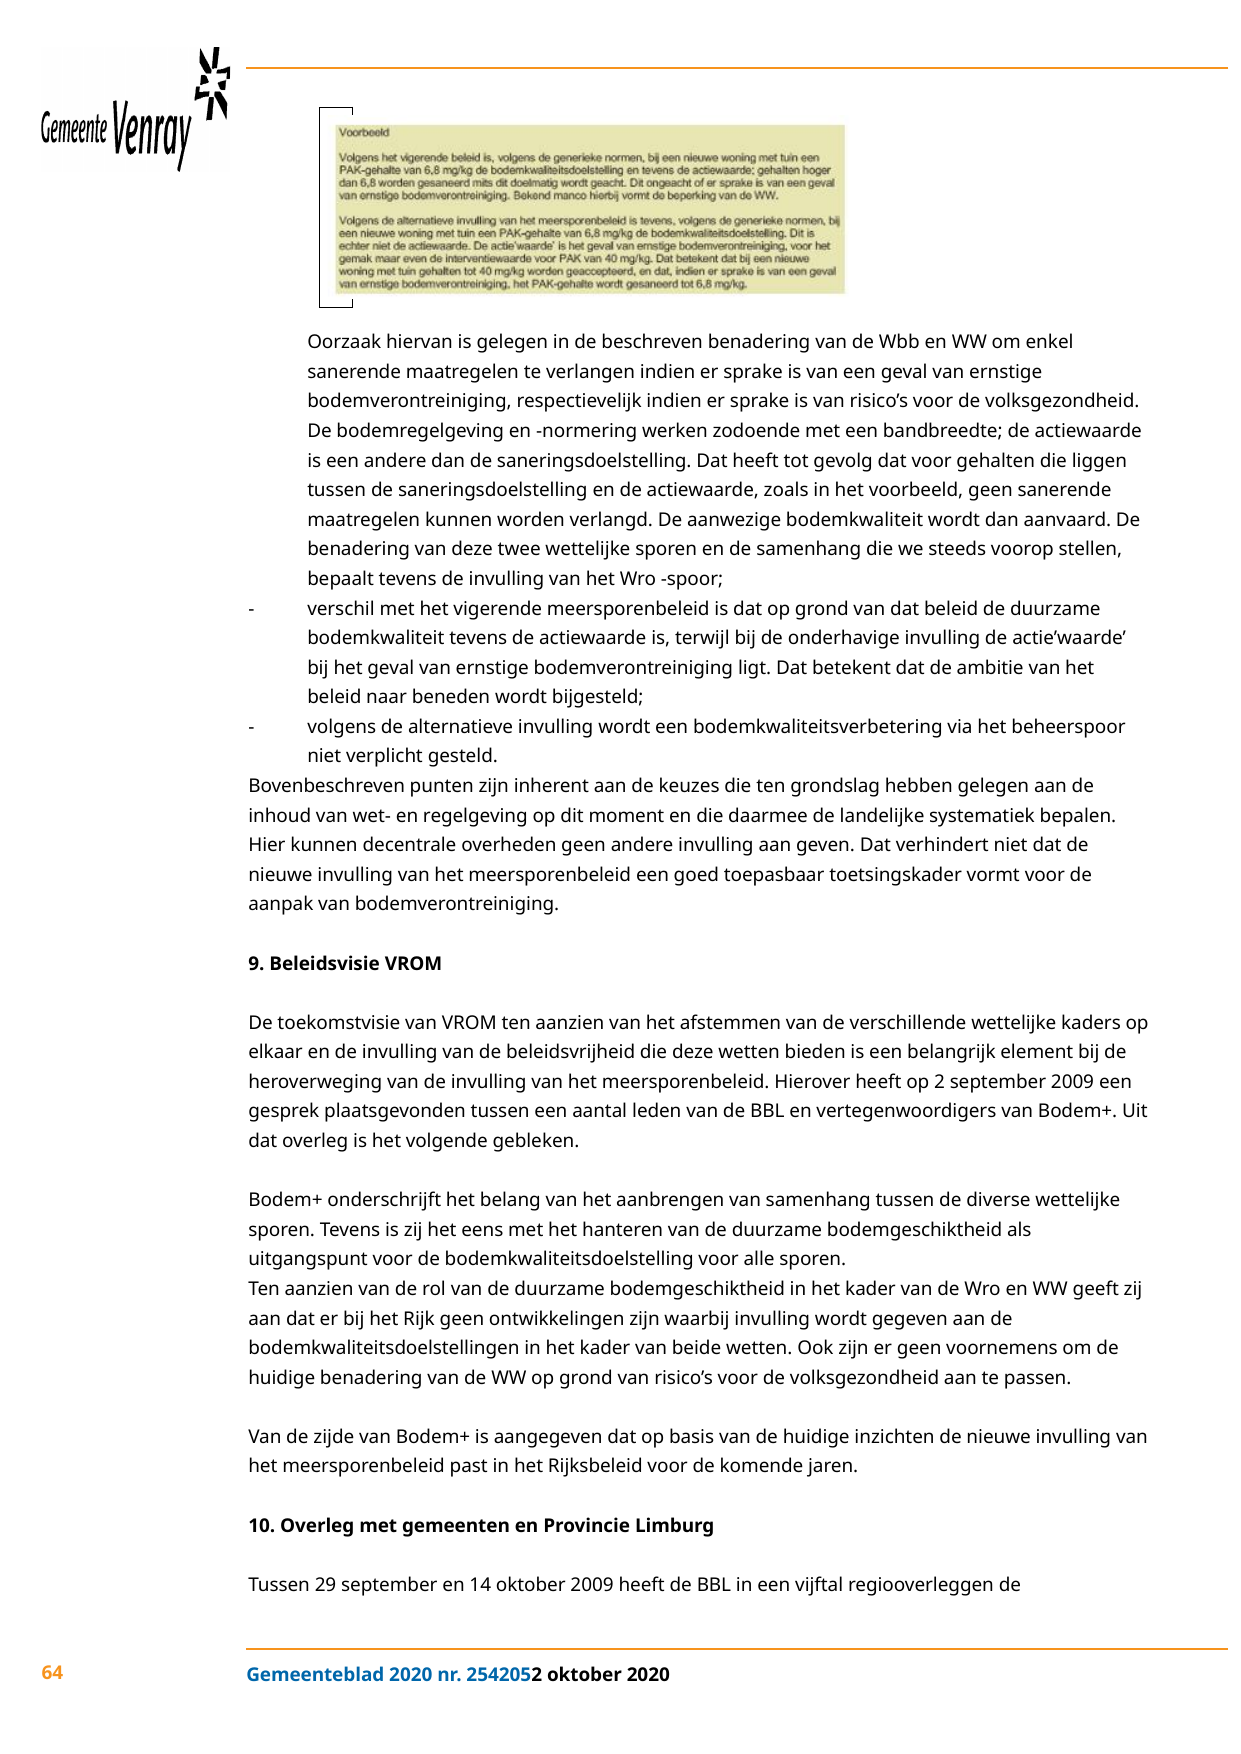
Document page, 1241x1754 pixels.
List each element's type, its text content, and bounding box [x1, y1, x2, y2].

text Tussen 29 september en 14 oktober 2009 heeft de BBL in een vijftal regiooverleggen de [248, 1571, 1152, 1597]
text 9. Beleidsvisie VROM [248, 950, 1152, 975]
text Bovenbeschreven punten zijn inherent aan de keuzes die ten grondslag hebben gelegen aan de inhoud van wet- en regelgeving op dit moment en die daarmee de landelijke systematiek bepalen. Hier kunnen decentrale overheden geen andere invulling aan geven. Dat verhindert niet dat de nieuwe invulling van het meersporenbeleid een goed toepasbaar toetsingskader vormt voor de aanpak van bodemverontreiniging. [248, 772, 1152, 916]
list volgens de alternatieve invulling wordt een bodemkwaliteitsverbetering via het beheerspoor niet verplicht gesteld. [248, 713, 1152, 768]
picture [327, 115, 854, 299]
text De toekomstvisie van VROM ten aanzien van het afstemmen van de verschillende wettelijke kaders op elkaar en de invulling van de beleidsvrijheid die deze wetten bieden is een belangrijk element bij de heroverweging van de invulling van het meersporenbeleid. Hierover heeft op 2 september 2009 een gesprek plaatsgevonden tussen een aantal leden van de BBL en vertegenwoordigers van Bodem+. Uit dat overleg is het volgende gebleken. [248, 1009, 1152, 1153]
list Oorzaak hiervan is gelegen in de beschreven benadering van de Wbb en WW om enkel sanerende maatregelen te verlangen indien er sprake is van een geval van ernstige bodemverontreiniging, respectievelijk indien er sprake is van risico’s voor de volksgezondheid. De bodemregelgeving en -normering werken zodoende met een bandbreedte; de actiewaarde is een andere dan de saneringsdoelstelling. Dat heeft tot gevolg dat voor gehalten die liggen tussen de saneringsdoelstelling en de actiewaarde, zoals in het voorbeeld, geen sanerende maatregelen kunnen worden verlangd. De aanwezige bodemkwaliteit wordt dan aanvaard. De benadering van deze twee wettelijke sporen en de samenhang die we steeds voorop stellen, bepaalt tevens de invulling van het Wro -spoor; [248, 328, 1152, 591]
picture [41, 47, 231, 172]
text Bodem+ onderschrijft het belang van het aanbrengen van samenhang tussen de diverse wettelijke sporen. Tevens is zij het eens met het hanteren van de duurzame bodemgeschiktheid als uitgangspunt voor de bodemkwaliteitsdoelstelling voor alle sporen. [248, 1186, 1152, 1271]
text Van de zijde van Bodem+ is aangegeven dat op basis van de huidige inzichten de nieuwe invulling van het meersporenbeleid past in het Rijksbeleid voor de komende jaren. [248, 1423, 1152, 1478]
text Ten aanzien van de rol van de duurzame bodemgeschiktheid in het kader van de Wro en WW geeft zij aan dat er bij het Rijk geen ontwikkelingen zijn waarbij invulling wordt gegeven aan de bodemkwaliteitsdoelstellingen in het kader van beide wetten. Ook zijn er geen voornemens om de huidige benadering van de WW op grond van risico’s voor de volksgezondheid aan te passen. [248, 1275, 1152, 1389]
text 10. Overleg met gemeenten en Provincie Limburg [248, 1512, 1152, 1537]
list verschil met het vigerende meersporenbeleid is dat op grond van dat beleid de duurzame bodemkwaliteit tevens de actiewaarde is, terwijl bij de onderhavige invulling de actie’waarde’ bij het geval van ernstige bodemverontreiniging ligt. Dat betekent dat de ambitie van het beleid naar beneden wordt bijgesteld; [248, 595, 1152, 709]
